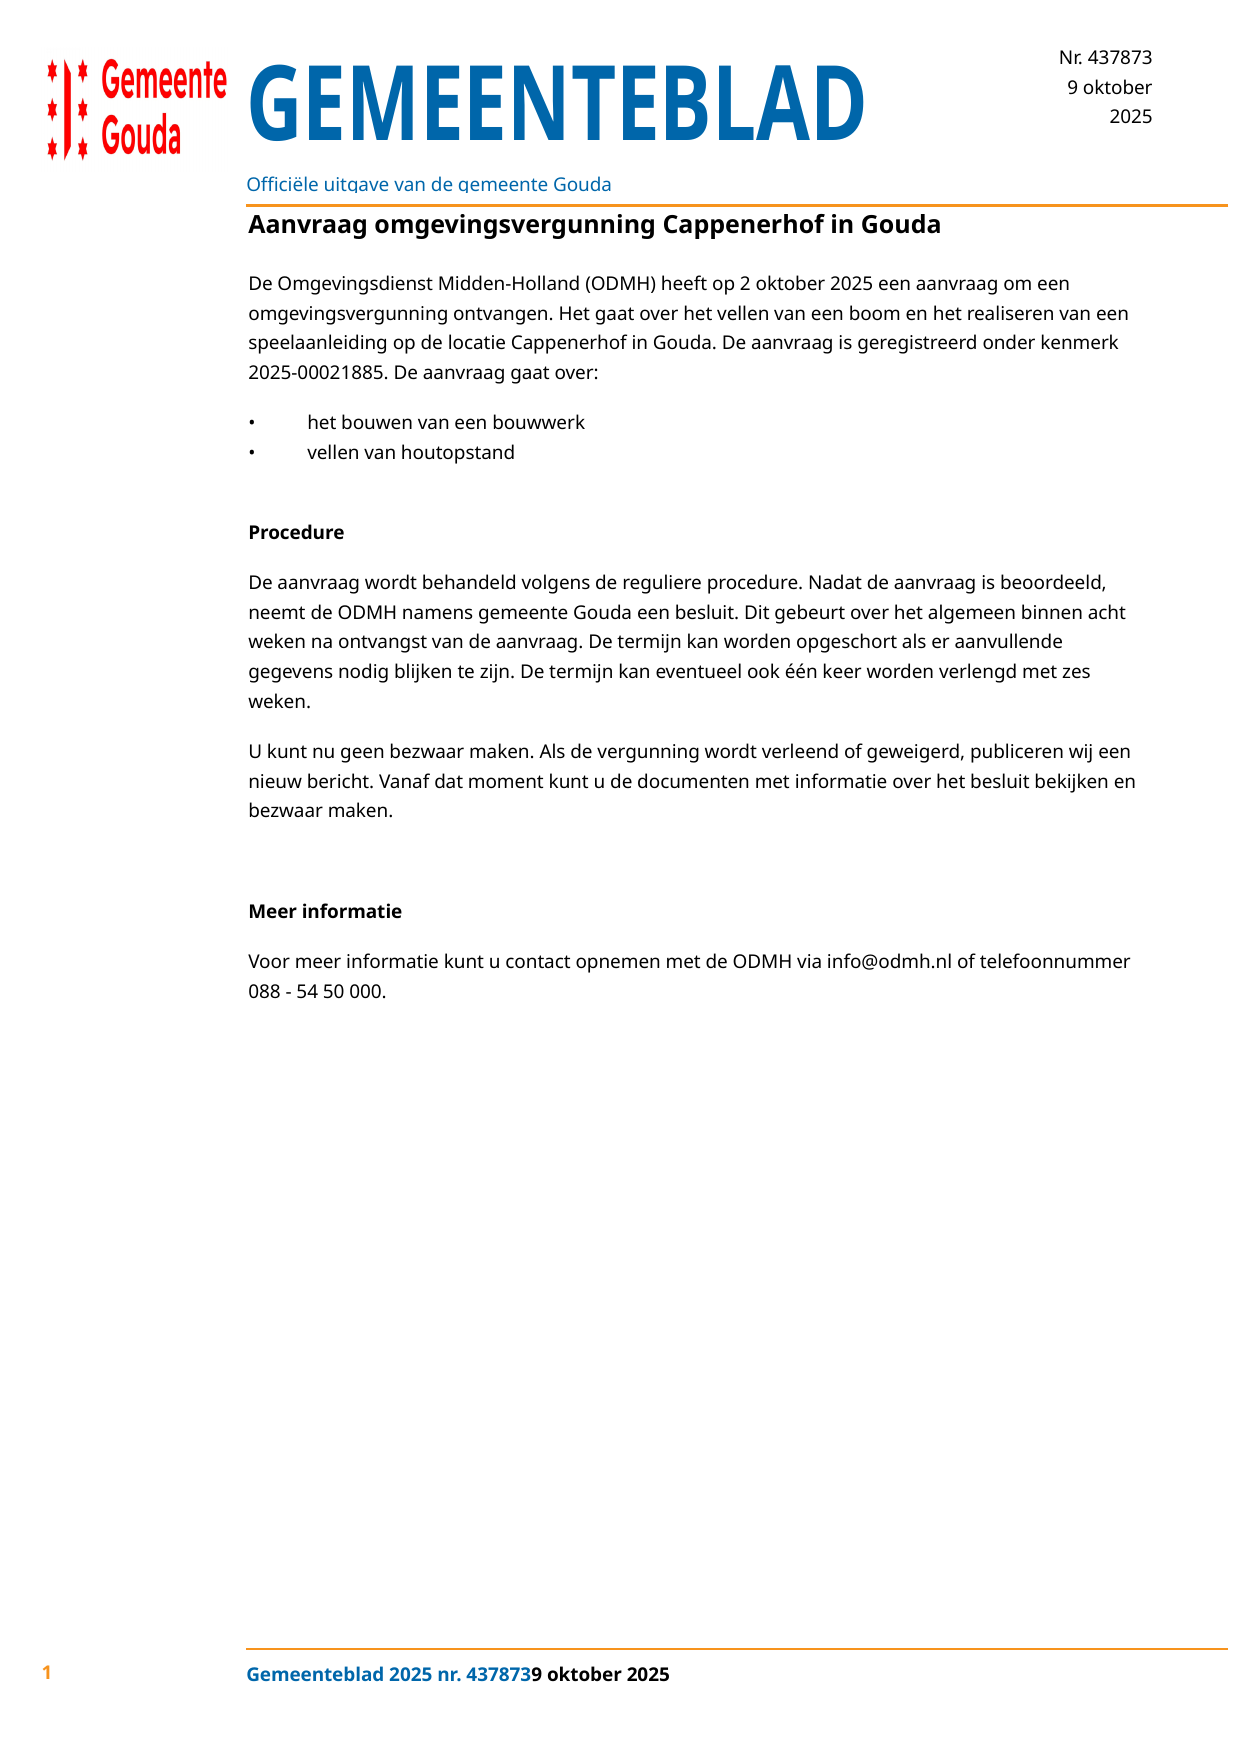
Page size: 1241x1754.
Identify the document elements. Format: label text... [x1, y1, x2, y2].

list vellen van houtopstand [248, 439, 1152, 465]
text Meer informatie [248, 898, 1152, 924]
picture [41, 47, 231, 172]
text Voor meer informatie kunt u contact opnemen met de ODMH via info@odmh.nl of telefoonnummer 088 - 54 50 000. [248, 949, 1152, 1004]
text De Omgevingsdienst Midden-Holland (ODMH) heeft op 2 oktober 2025 een aanvraag om een omgevingsvergunning ontvangen. Het gaat over het vellen van een boom en het realiseren van een speelaanleiding op de locatie Cappenerhof in Gouda. De aanvraag is geregistreerd onder kenmerk 2025-00021885. De aanvraag gaat over: [248, 270, 1152, 385]
text U kunt nu geen bezwaar maken. Als de vergunning wordt verleend of geweigerd, publiceren wij een nieuw bericht. Vanaf dat moment kunt u de documenten met informatie over het besluit bekijken en bezwaar maken. [248, 738, 1152, 823]
text Aanvraag omgevingsvergunning Cappenerhof in Gouda [248, 207, 1152, 241]
list het bouwen van een bouwwerk [248, 409, 1152, 435]
text Procedure [248, 519, 1152, 545]
text De aanvraag wordt behandeld volgens de reguliere procedure. Nadat de aanvraag is beoordeeld, neemt de ODMH namens gemeente Gouda een besluit. Dit gebeurt over het algemeen binnen acht weken na ontvangst van de aanvraag. De termijn kan worden opgeschort als er aanvullende gegevens nodig blijken te zijn. De termijn kan eventueel ook één keer worden verlengd met zes weken. [248, 569, 1152, 713]
